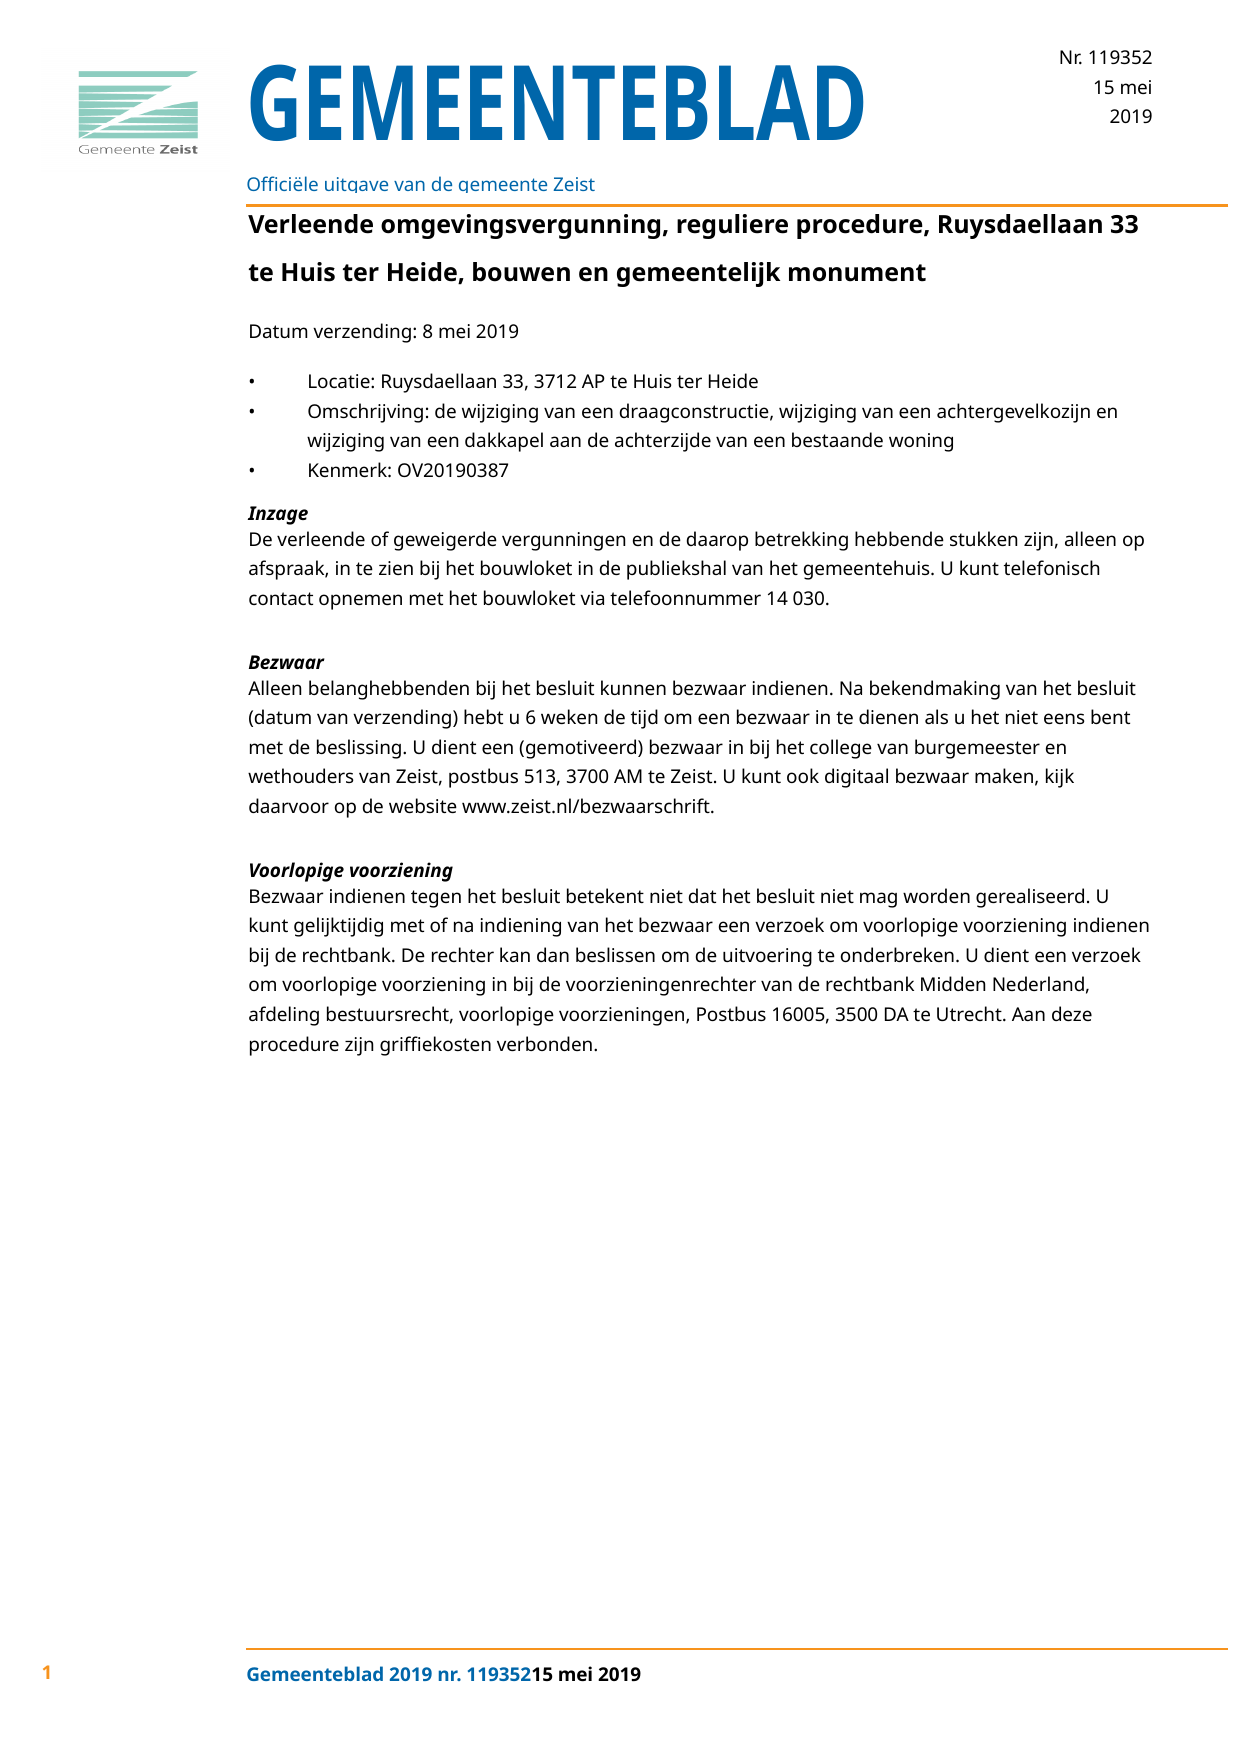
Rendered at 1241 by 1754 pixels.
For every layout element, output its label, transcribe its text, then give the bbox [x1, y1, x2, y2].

text Voorlopige voorziening [248, 857, 1152, 883]
text De verleende of geweigerde vergunningen en de daarop betrekking hebbende stukken zijn, alleen op afspraak, in te zien bij het bouwloket in de publiekshal van het gemeentehuis. U kunt telefonisch contact opnemen met het bouwloket via telefoonnummer 14 030. [248, 526, 1152, 611]
text Datum verzending: 8 mei 2019 [248, 318, 1152, 344]
list Kenmerk: OV20190387 [248, 457, 1152, 483]
text Alleen belanghebbenden bij het besluit kunnen bezwaar indienen. Na bekendmaking van het besluit (datum van verzending) hebt u 6 weken de tijd om een bezwaar in te dienen als u het niet eens bent met de beslissing. U dient een (gemotiveerd) bezwaar in bij het college van burgemeester en wethouders van Zeist, postbus 513, 3700 AM te Zeist. U kunt ook digitaal bezwaar maken, kijk daarvoor op de website www.zeist.nl/bezwaarschrift. [248, 675, 1152, 819]
text Verleende omgevingsvergunning, reguliere procedure, Ruysdaellaan 33 te Huis ter Heide, bouwen en gemeentelijk monument [248, 207, 1152, 288]
list Omschrijving: de wijziging van een draagconstructie, wijziging van een achtergevelkozijn en wijziging van een dakkapel aan de achterzijde van een bestaande woning [248, 398, 1152, 453]
text Bezwaar indienen tegen het besluit betekent niet dat het besluit niet mag worden gerealiseerd. U kunt gelijktijdig met of na indiening van het bezwaar een verzoek om voorlopige voorziening indienen bij de rechtbank. De rechter kan dan beslissen om de uitvoering te onderbreken. U dient een verzoek om voorlopige voorziening in bij de voorzieningenrechter van de rechtbank Midden Nederland, afdeling bestuursrecht, voorlopige voorzieningen, Postbus 16005, 3500 DA te Utrecht. Aan deze procedure zijn griffiekosten verbonden. [248, 883, 1152, 1056]
list Locatie: Ruysdaellaan 33, 3712 AP te Huis ter Heide [248, 368, 1152, 394]
text Bezwaar [248, 649, 1152, 675]
text Inzage [248, 500, 1152, 526]
picture [41, 47, 231, 172]
